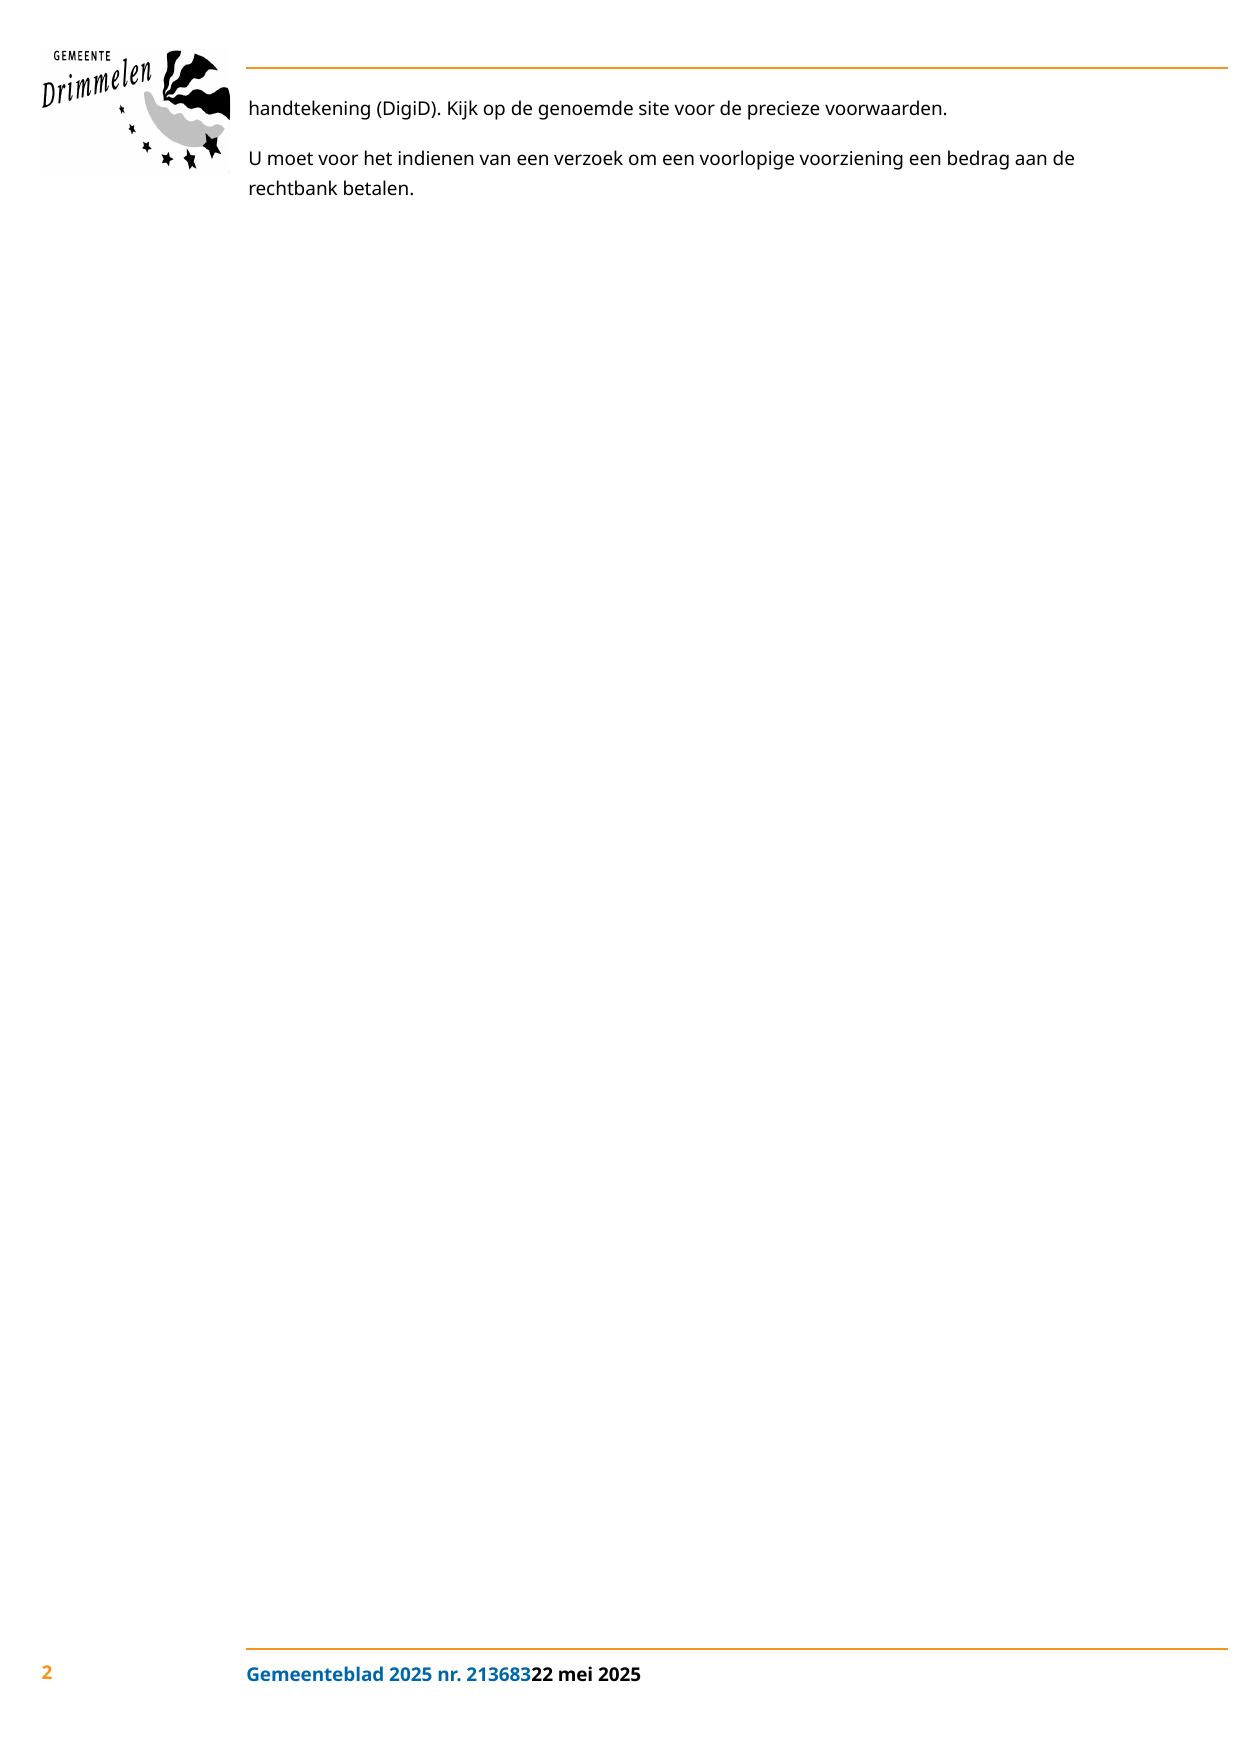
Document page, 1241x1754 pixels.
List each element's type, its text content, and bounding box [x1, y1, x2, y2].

text U moet voor het indienen van een verzoek om een voorlopige voorziening een bedrag aan de rechtbank betalen. [248, 145, 1152, 201]
picture [41, 47, 231, 172]
text handtekening (DigiD). Kijk op de genoemde site voor de precieze voorwaarden. [248, 95, 1152, 121]
